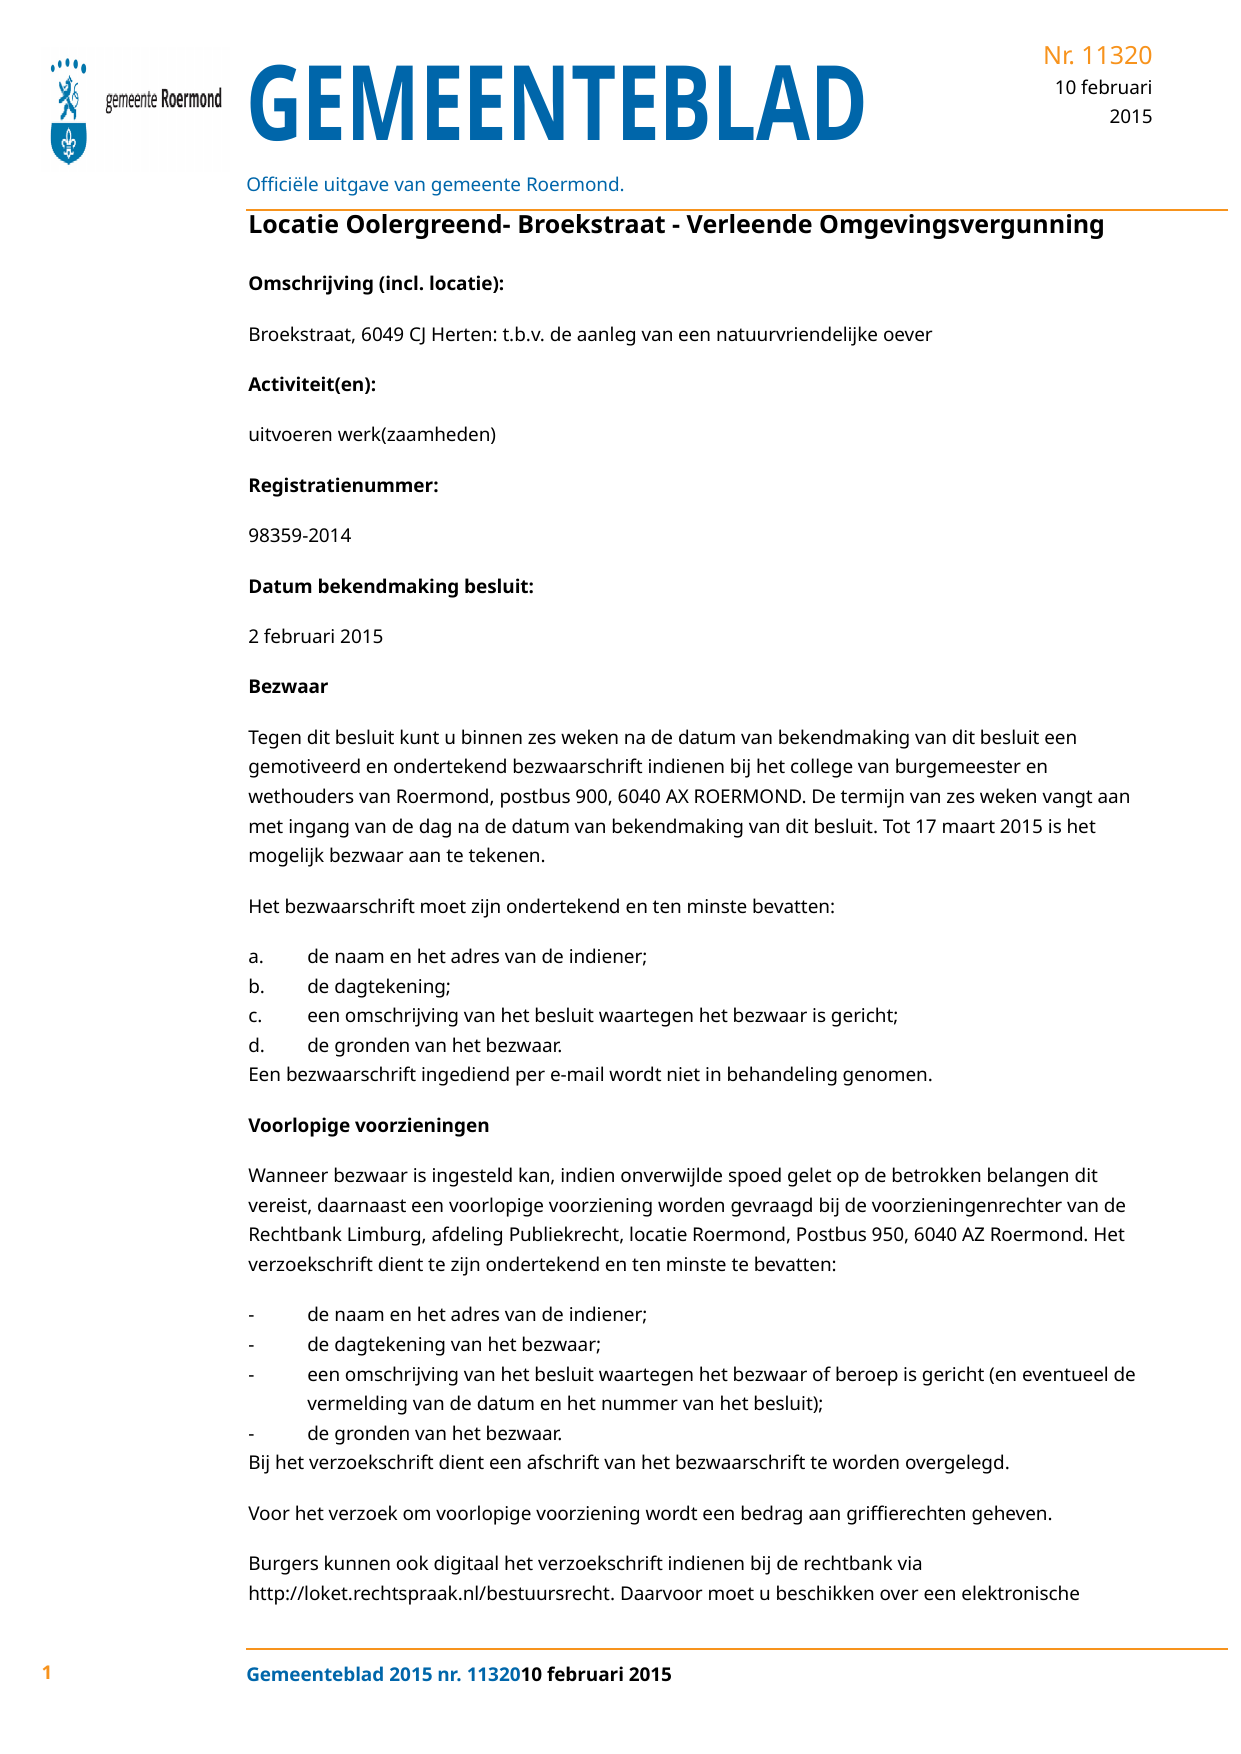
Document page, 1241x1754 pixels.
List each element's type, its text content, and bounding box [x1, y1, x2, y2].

text uitvoeren werk(zaamheden) [248, 422, 1152, 447]
list de naam en het adres van de indiener; [248, 943, 1152, 969]
text Registratienummer: [248, 472, 1152, 498]
picture [41, 47, 231, 172]
list de dagtekening; [248, 973, 1152, 998]
text Datum bekendmaking besluit: [248, 573, 1152, 598]
text 98359-2014 [248, 522, 1152, 548]
list een omschrijving van het besluit waartegen het bezwaar is gericht; [248, 1002, 1152, 1028]
text 2 februari 2015 [248, 623, 1152, 649]
text Wanneer bezwaar is ingesteld kan, indien onverwijlde spoed gelet op de betrokken belangen dit vereist, daarnaast een voorlopige voorziening worden gevraagd bij de voorzieningenrechter van de Rechtbank Limburg, afdeling Publiekrecht, locatie Roermond, Postbus 950, 6040 AZ Roermond. Het verzoekschrift dient te zijn ondertekend en ten minste te bevatten: [248, 1162, 1152, 1277]
text Tegen dit besluit kunt u binnen zes weken na de datum van bekendmaking van dit besluit een gemotiveerd en ondertekend bezwaarschrift indienen bij het college van burgemeester en wethouders van Roermond, postbus 900, 6040 AX ROERMOND. De termijn van zes weken vangt aan met ingang van de dag na de datum van bekendmaking van dit besluit. Tot 17 maart 2015 is het mogelijk bezwaar aan te tekenen. [248, 724, 1152, 868]
text Een bezwaarschrift ingediend per e-mail wordt niet in behandeling genomen. [248, 1062, 1152, 1087]
list een omschrijving van het besluit waartegen het bezwaar of beroep is gericht (en eventueel de vermelding van de datum en het nummer van het besluit); [248, 1361, 1152, 1416]
text Activiteit(en): [248, 371, 1152, 397]
text Burgers kunnen ook digitaal het verzoekschrift indienen bij de rechtbank via http://loket.rechtspraak.nl/bestuursrecht. Daarvoor moet u beschikken over een elektronische [248, 1550, 1152, 1606]
text Bij het verzoekschrift dient een afschrift van het bezwaarschrift te worden overgelegd. [248, 1449, 1152, 1475]
text Voorlopige voorzieningen [248, 1112, 1152, 1138]
text Bezwaar [248, 674, 1152, 699]
list de naam en het adres van de indiener; [248, 1302, 1152, 1327]
list de dagtekening van het bezwaar; [248, 1331, 1152, 1357]
text Broekstraat, 6049 CJ Herten: t.b.v. de aanleg van een natuurvriendelijke oever [248, 321, 1152, 346]
text Voor het verzoek om voorlopige voorziening wordt een bedrag aan griffierechten geheven. [248, 1500, 1152, 1526]
text Locatie Oolergreend- Broekstraat - Verleende Omgevingsvergunning [248, 211, 1152, 241]
list de gronden van het bezwaar. [248, 1032, 1152, 1058]
list de gronden van het bezwaar. [248, 1420, 1152, 1446]
text Omschrijving (incl. locatie): [248, 270, 1152, 296]
text Het bezwaarschrift moet zijn ondertekend en ten minste bevatten: [248, 893, 1152, 918]
